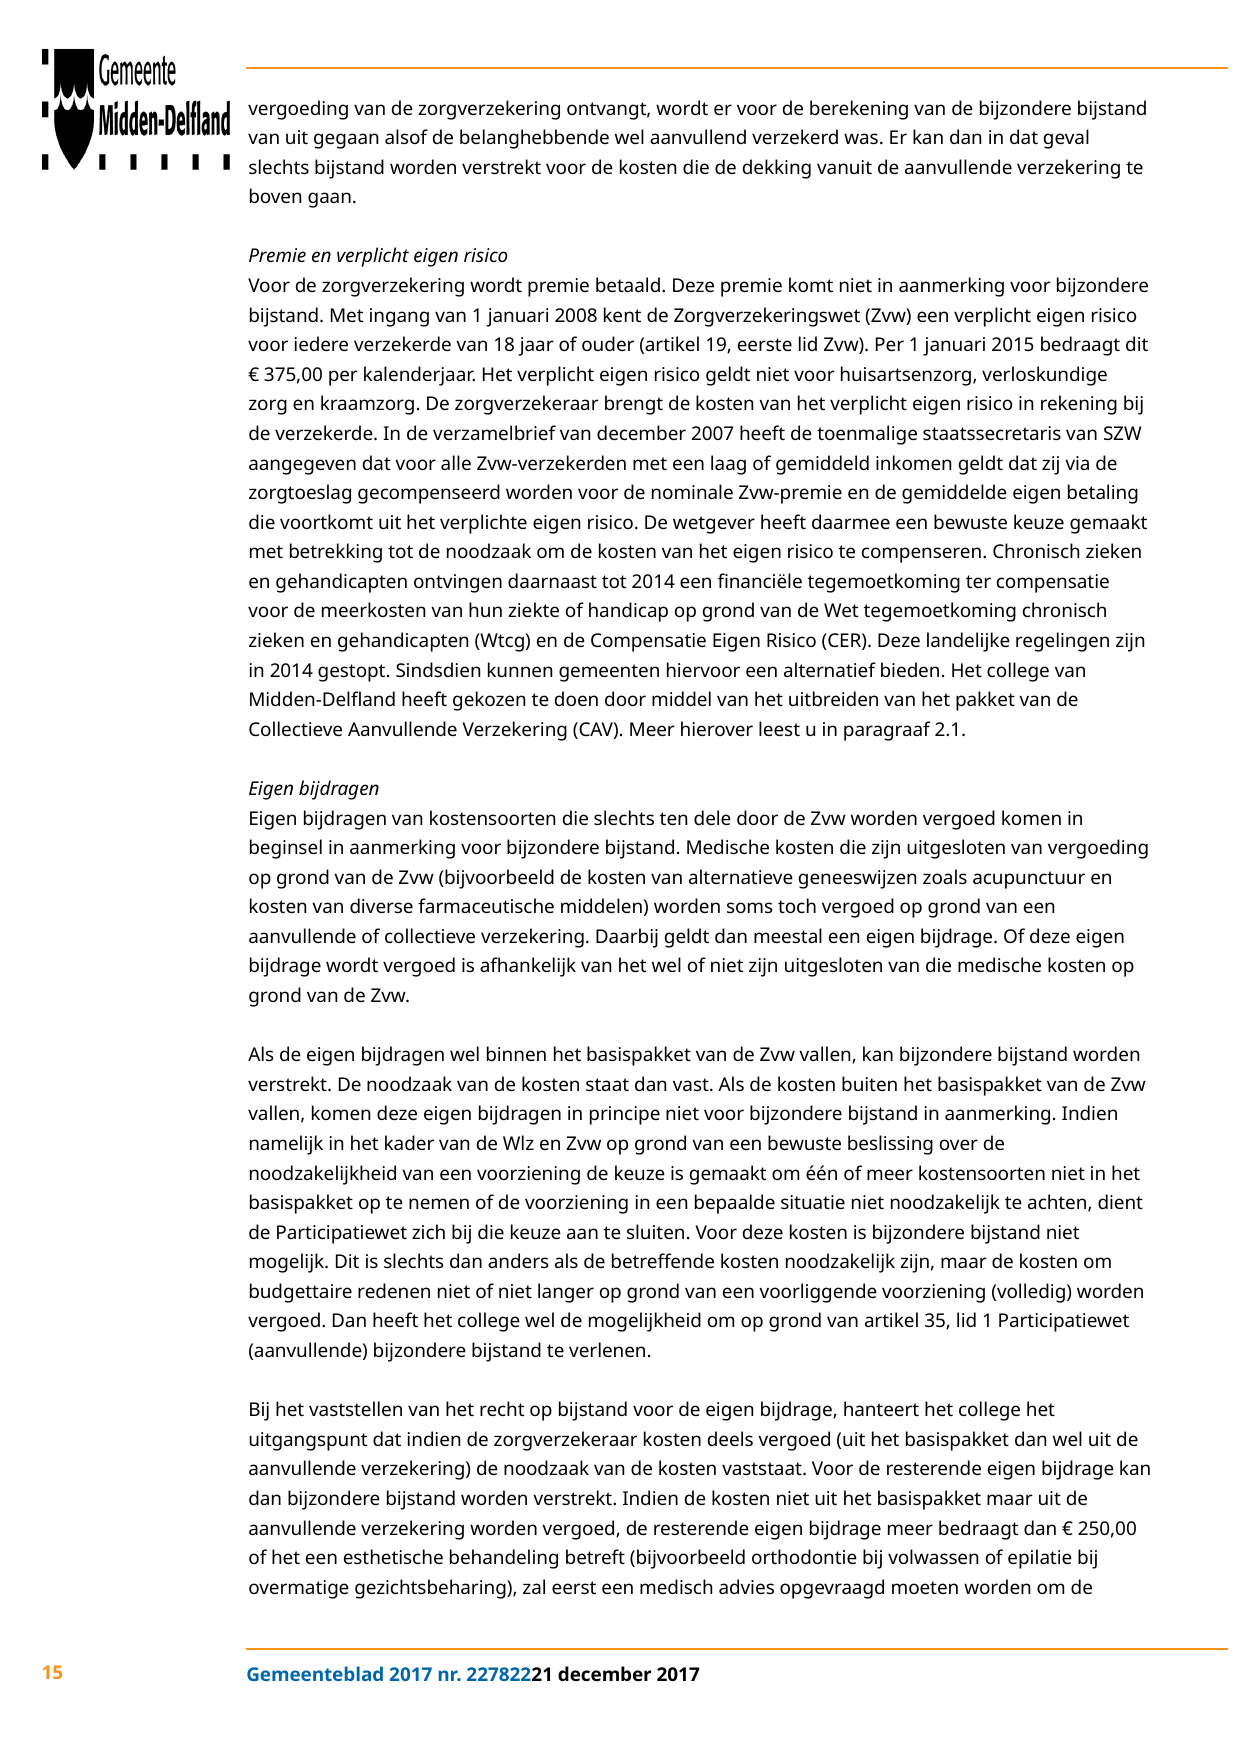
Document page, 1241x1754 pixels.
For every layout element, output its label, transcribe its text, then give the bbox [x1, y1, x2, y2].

text Voor de zorgverzekering wordt premie betaald. Deze premie komt niet in aanmerking voor bijzondere bijstand. Met ingang van 1 januari 2008 kent de Zorgverzekeringswet (Zvw) een verplicht eigen risico voor iedere verzekerde van 18 jaar of ouder (artikel 19, eerste lid Zvw). Per 1 januari 2015 bedraagt dit € 375,00 per kalenderjaar. Het verplicht eigen risico geldt niet voor huisartsenzorg, verloskundige zorg en kraamzorg. De zorgverzekeraar brengt de kosten van het verplicht eigen risico in rekening bij de verzekerde. In de verzamelbrief van december 2007 heeft de toenmalige staatssecretaris van SZW aangegeven dat voor alle Zvw-verzekerden met een laag of gemiddeld inkomen geldt dat zij via de zorgtoeslag gecompenseerd worden voor de nominale Zvw-premie en de gemiddelde eigen betaling die voortkomt uit het verplichte eigen risico. De wetgever heeft daarmee een bewuste keuze gemaakt met betrekking tot de noodzaak om de kosten van het eigen risico te compenseren. Chronisch zieken en gehandicapten ontvingen daarnaast tot 2014 een financiële tegemoetkoming ter compensatie voor de meerkosten van hun ziekte of handicap op grond van de Wet tegemoetkoming chronisch zieken en gehandicapten (Wtcg) en de Compensatie Eigen Risico (CER). Deze landelijke regelingen zijn in 2014 gestopt. Sindsdien kunnen gemeenten hiervoor een alternatief bieden. Het college van Midden-Delfland heeft gekozen te doen door middel van het uitbreiden van het pakket van de Collectieve Aanvullende Verzekering (CAV). Meer hierover leest u in paragraaf 2.1. [248, 272, 1152, 742]
text Als de eigen bijdragen wel binnen het basispakket van de Zvw vallen, kan bijzondere bijstand worden verstrekt. De noodzaak van de kosten staat dan vast. Als de kosten buiten het basispakket van de Zvw vallen, komen deze eigen bijdragen in principe niet voor bijzondere bijstand in aanmerking. Indien namelijk in het kader van de Wlz en Zvw op grond van een bewuste beslissing over de noodzakelijkheid van een voorziening de keuze is gemaakt om één of meer kostensoorten niet in het basispakket op te nemen of de voorziening in een bepaalde situatie niet noodzakelijk te achten, dient de Participatiewet zich bij die keuze aan te sluiten. Voor deze kosten is bijzondere bijstand niet mogelijk. Dit is slechts dan anders als de betreffende kosten noodzakelijk zijn, maar de kosten om budgettaire redenen niet of niet langer op grond van een voorliggende voorziening (volledig) worden vergoed. Dan heeft het college wel de mogelijkheid om op grond van artikel 35, lid 1 Participatiewet (aanvullende) bijzondere bijstand te verlenen. [248, 1041, 1152, 1363]
text Premie en verplicht eigen risico [248, 243, 1152, 268]
text Eigen bijdragen van kostensoorten die slechts ten dele door de Zvw worden vergoed komen in beginsel in aanmerking voor bijzondere bijstand. Medische kosten die zijn uitgesloten van vergoeding op grond van de Zvw (bijvoorbeeld de kosten van alternatieve geneeswijzen zoals acupunctuur en kosten van diverse farmaceutische middelen) worden soms toch vergoed op grond van een aanvullende of collectieve verzekering. Daarbij geldt dan meestal een eigen bijdrage. Of deze eigen bijdrage wordt vergoed is afhankelijk van het wel of niet zijn uitgesloten van die medische kosten op grond van de Zvw. [248, 805, 1152, 1008]
text Bij het vaststellen van het recht op bijstand voor de eigen bijdrage, hanteert het college het uitgangspunt dat indien de zorgverzekeraar kosten deels vergoed (uit het basispakket dan wel uit de aanvullende verzekering) de noodzaak van de kosten vaststaat. Voor de resterende eigen bijdrage kan dan bijzondere bijstand worden verstrekt. Indien de kosten niet uit het basispakket maar uit de aanvullende verzekering worden vergoed, de resterende eigen bijdrage meer bedraagt dan € 250,00 of het een esthetische behandeling betreft (bijvoorbeeld orthodontie bij volwassen of epilatie bij overmatige gezichtsbeharing), zal eerst een medisch advies opgevraagd moeten worden om de [248, 1396, 1152, 1600]
picture [41, 47, 231, 172]
text Eigen bijdragen [248, 775, 1152, 801]
text vergoeding van de zorgverzekering ontvangt, wordt er voor de berekening van de bijzondere bijstand van uit gegaan alsof de belanghebbende wel aanvullend verzekerd was. Er kan dan in dat geval slechts bijstand worden verstrekt voor de kosten die de dekking vanuit de aanvullende verzekering te boven gaan. [248, 95, 1152, 209]
